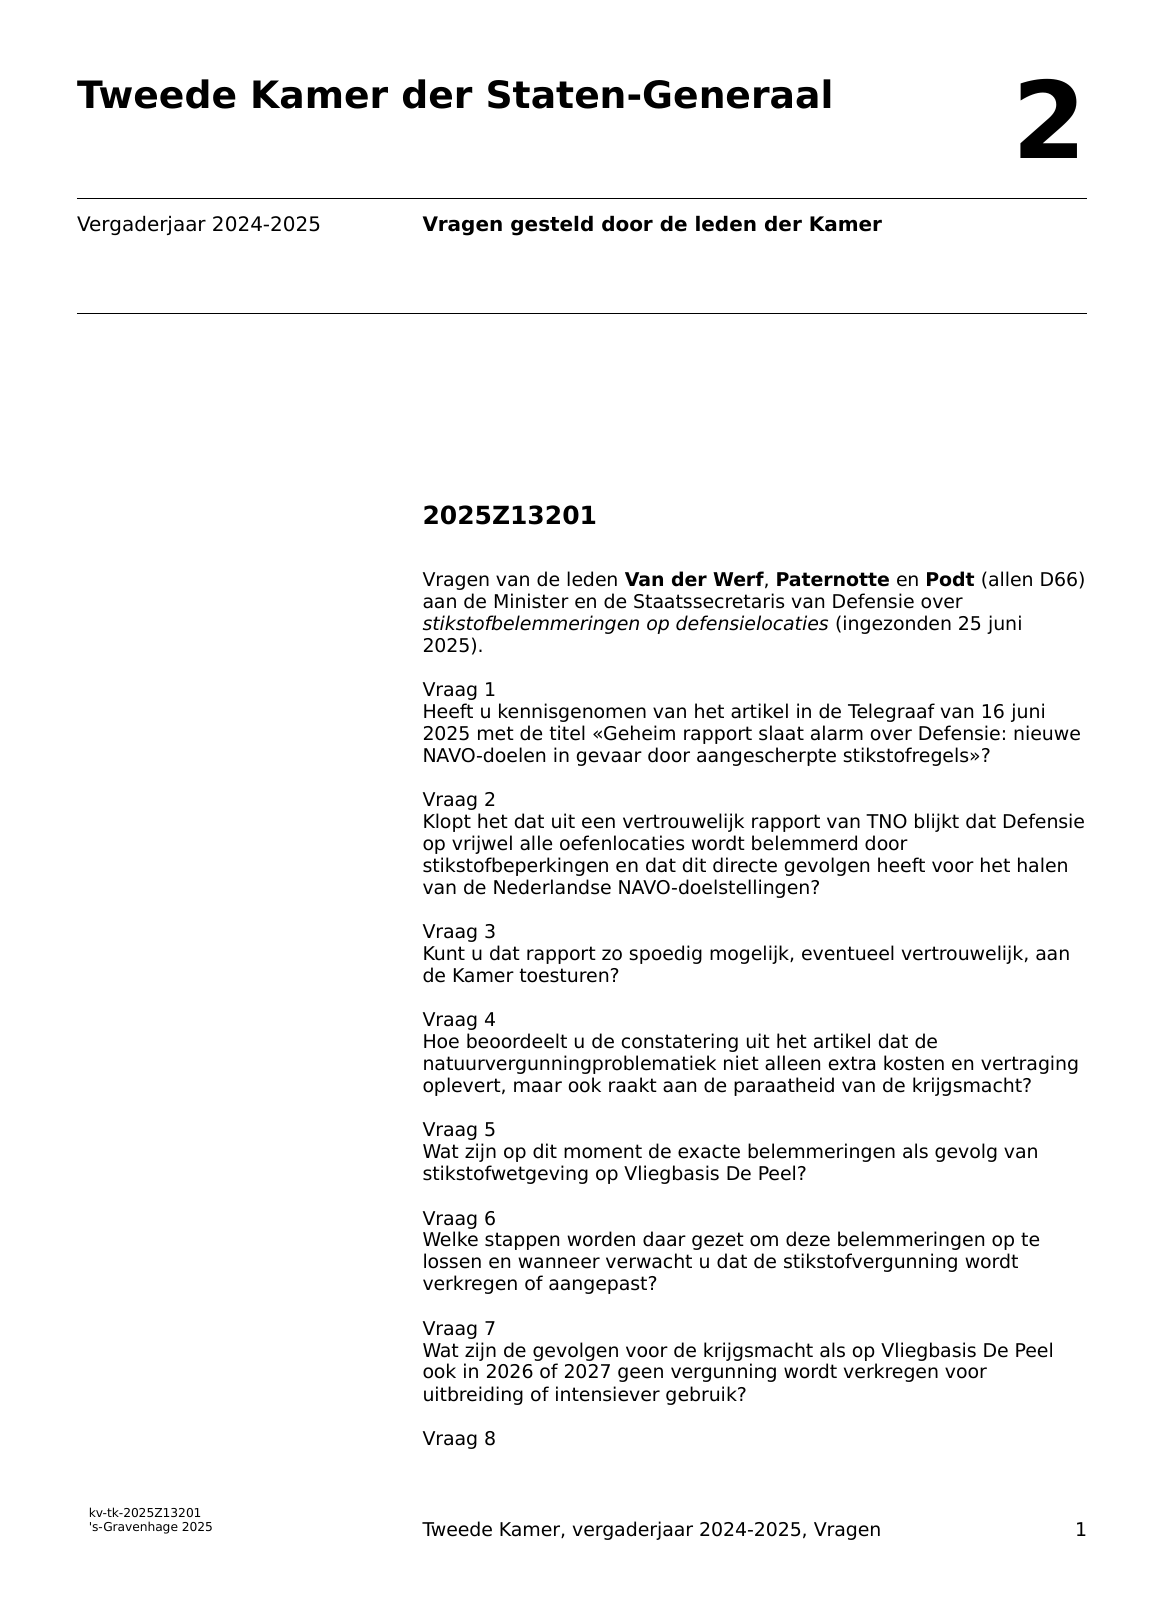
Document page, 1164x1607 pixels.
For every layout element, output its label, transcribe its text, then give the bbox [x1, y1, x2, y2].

text Vragen van de leden Van der Werf, Paternotte en Podt (allen D66) aan de Minister en de Staatssecretaris van Defensie over stikstofbelemmeringen op defensielocaties (ingezonden 25 juni 2025). [422, 569, 1087, 657]
text Wat zijn op dit moment de exacte belemmeringen als gevolg van stikstofwetgeving op Vliegbasis De Peel? [422, 1141, 1087, 1185]
table_header 2 [886, 59, 1087, 198]
text kv-tk-2025Z13201 [88, 1506, 323, 1520]
text Heeft u kennisgenomen van het artikel in de Telegraaf van 16 juni 2025 met de titel «Geheim rapport slaat alarm over Defensie: nieuwe NAVO-doelen in gevaar door aangescherpte stikstofregels»? [422, 701, 1087, 767]
table_cell Vragen gesteld door de leden der Kamer [422, 199, 1087, 313]
text Vraag 7 [422, 1317, 1087, 1339]
text Vraag 6 [422, 1207, 1087, 1229]
table_cell Vergaderjaar 2024-2025 [77, 199, 422, 313]
text 's-Gravenhage 2025 [88, 1520, 323, 1534]
text Vraag 3 [422, 921, 1087, 943]
text Vraag 4 [422, 1009, 1087, 1031]
text Klopt het dat uit een vertrouwelijk rapport van TNO blijkt dat Defensie op vrijwel alle oefenlocaties wordt belemmerd door stikstofbeperkingen en dat dit directe gevolgen heeft voor het halen van de Nederlandse NAVO-doelstellingen? [422, 811, 1087, 899]
text Wat zijn de gevolgen voor de krijgsmacht als op Vliegbasis De Peel ook in 2026 of 2027 geen vergunning wordt verkregen voor uitbreiding of intensiever gebruik? [422, 1339, 1087, 1405]
text Kunt u dat rapport zo spoedig mogelijk, eventueel vertrouwelijk, aan de Kamer toesturen? [422, 943, 1087, 987]
table_header Tweede Kamer der Staten-Generaal [77, 59, 886, 198]
text Vraag 8 [422, 1428, 1087, 1449]
text Welke stappen worden daar gezet om deze belemmeringen op te lossen en wanneer verwacht u dat de stikstofvergunning wordt verkregen of aangepast? [422, 1229, 1087, 1295]
text Vraag 1 [422, 679, 1087, 701]
text Vraag 5 [422, 1119, 1087, 1141]
text Vraag 2 [422, 789, 1087, 811]
text 2025Z13201 [422, 501, 1087, 531]
text Hoe beoordeelt u de constatering uit het artikel dat de natuurvergunningproblematiek niet alleen extra kosten en vertraging oplevert, maar ook raakt aan de paraatheid van de krijgsmacht? [422, 1031, 1087, 1097]
